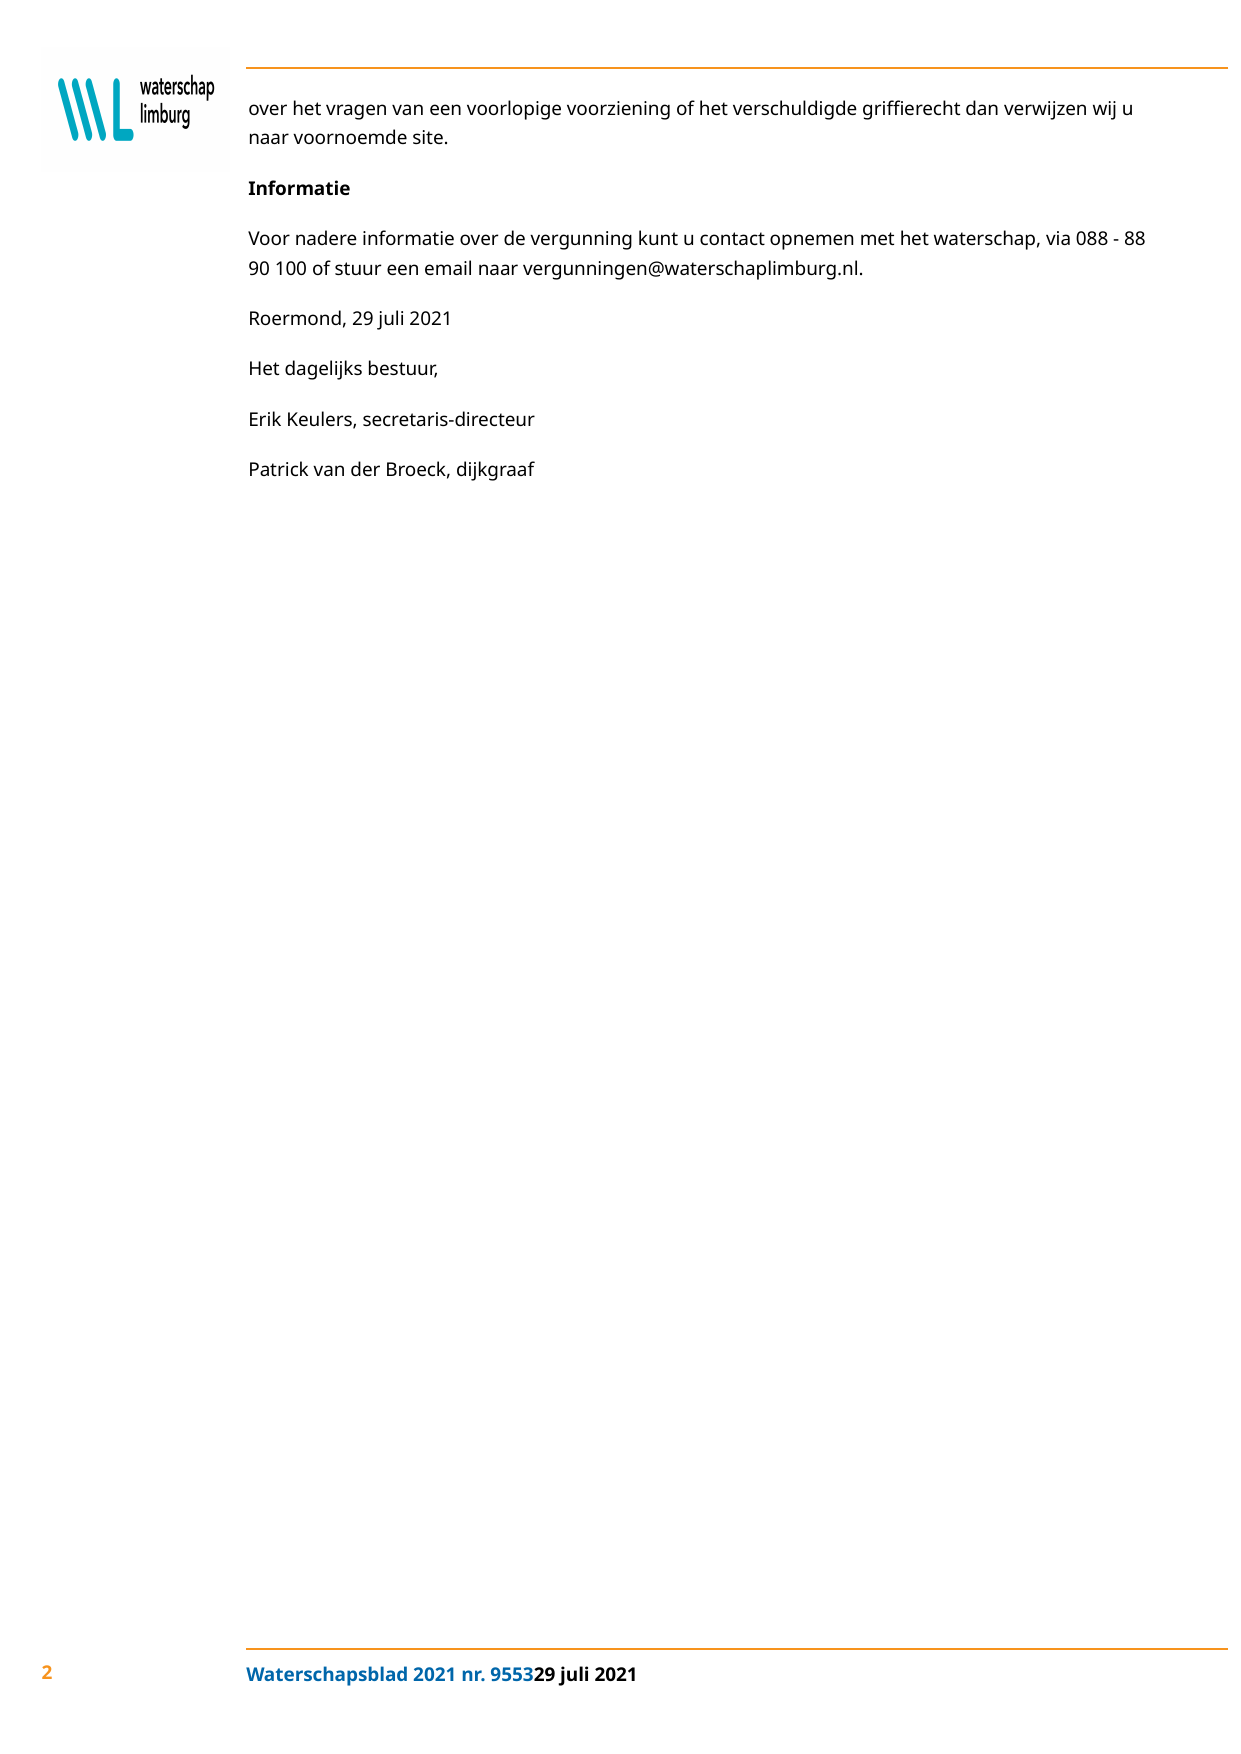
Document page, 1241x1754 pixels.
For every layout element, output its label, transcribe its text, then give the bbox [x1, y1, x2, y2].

text Het dagelijks bestuur, [248, 356, 1152, 381]
text Informatie [248, 175, 1152, 201]
text Patrick van der Broeck, dijkgraaf [248, 456, 1152, 482]
text Erik Keulers, secretaris-directeur [248, 406, 1152, 432]
text over het vragen van een voorlopige voorziening of het verschuldigde griffierecht dan verwijzen wij u naar voornoemde site. [248, 95, 1152, 150]
picture [41, 47, 231, 172]
text Roermond, 29 juli 2021 [248, 305, 1152, 331]
text Voor nadere informatie over de vergunning kunt u contact opnemen met het waterschap, via 088 - 88 90 100 of stuur een email naar vergunningen@waterschaplimburg.nl. [248, 225, 1152, 281]
